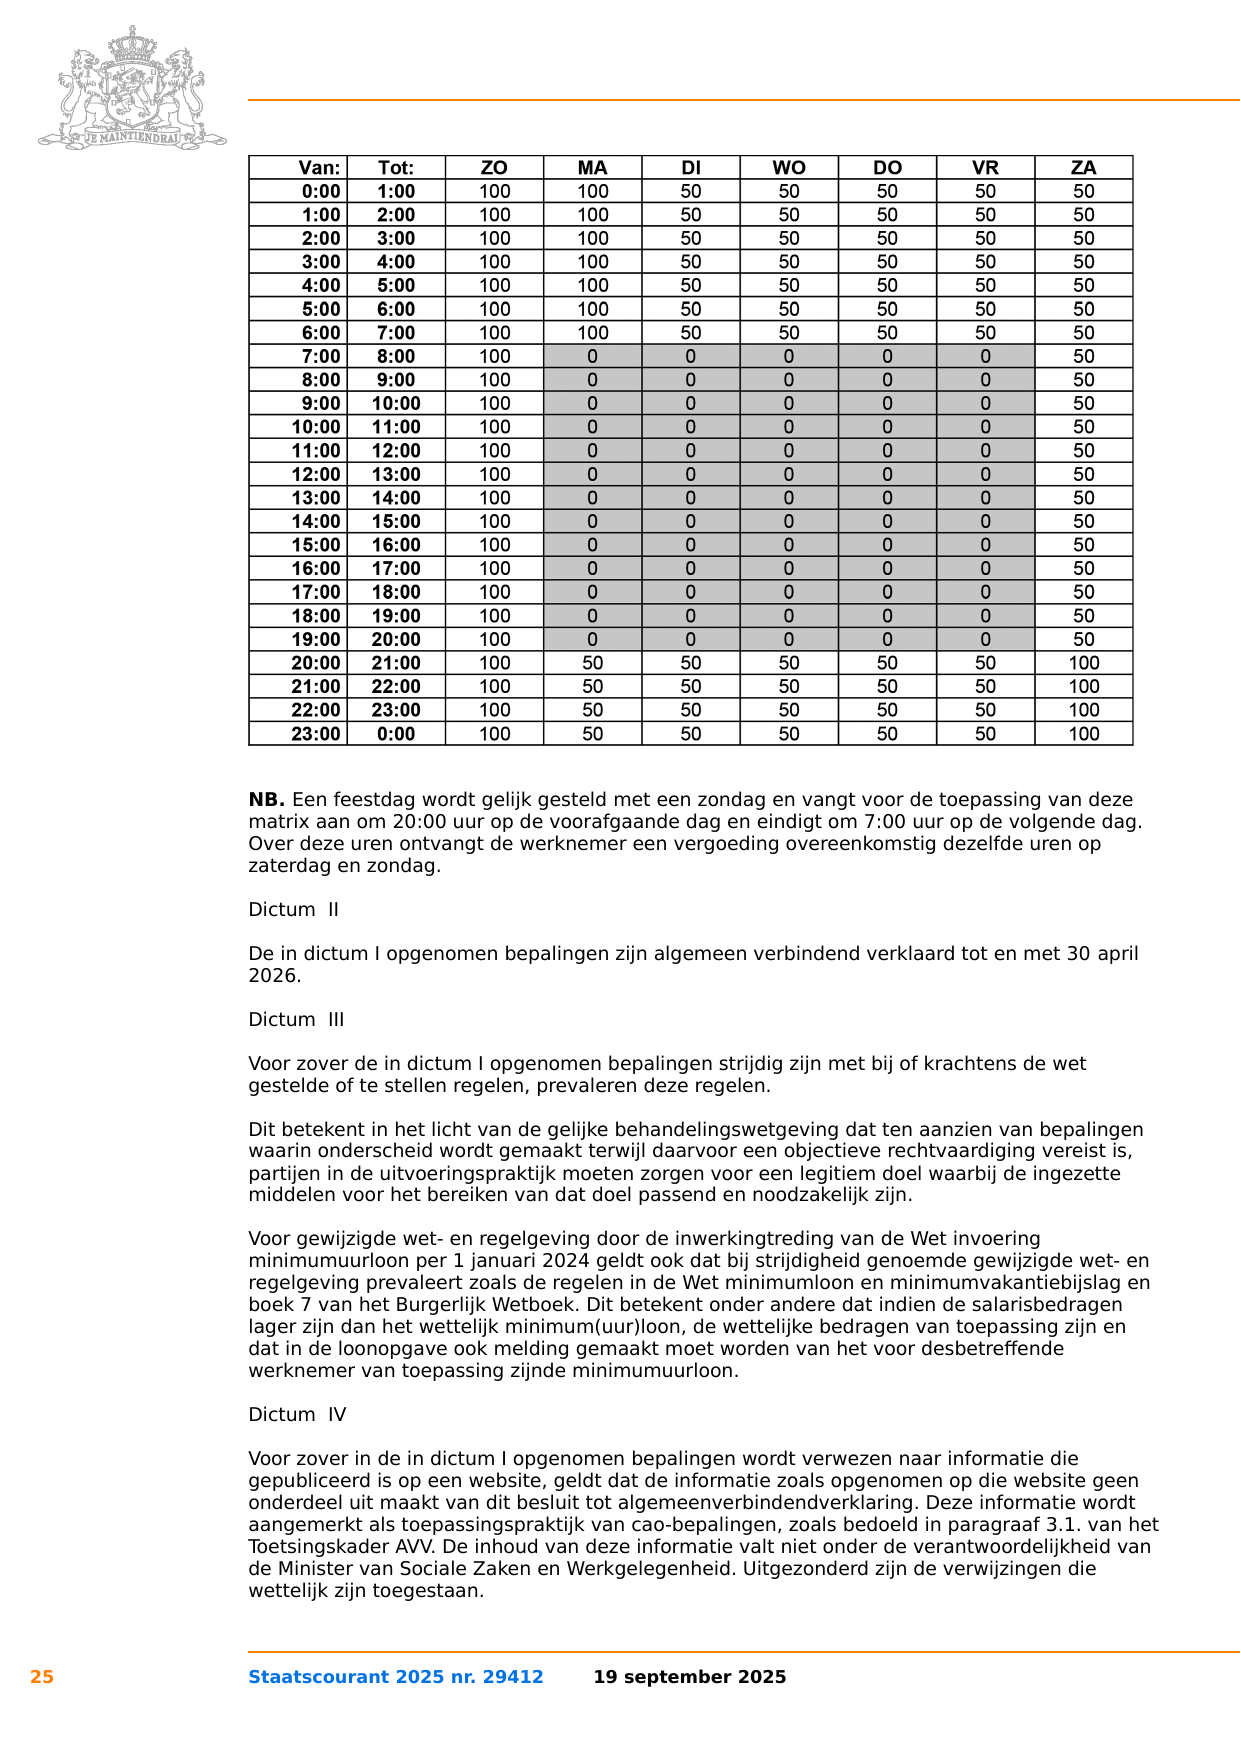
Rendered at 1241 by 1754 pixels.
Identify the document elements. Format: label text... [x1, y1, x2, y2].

text Dictum II [248, 899, 1163, 921]
text Dictum III [248, 1009, 1163, 1031]
text De in dictum I opgenomen bepalingen zijn algemeen verbindend verklaard tot en met 30 april 2026. [248, 943, 1163, 987]
text Voor zover de in dictum I opgenomen bepalingen strijdig zijn met bij of krachtens de wet gestelde of te stellen regelen, prevaleren deze regelen. [248, 1053, 1163, 1097]
text NB. Een feestdag wordt gelijk gesteld met een zondag en vangt voor de toepassing van deze matrix aan om 20:00 uur op de voorafgaande dag en eindigt om 7:00 uur op de volgende dag. [248, 789, 1163, 833]
picture [38, 25, 227, 150]
text Dit betekent in het licht van de gelijke behandelingswetgeving dat ten aanzien van bepalingen waarin onderscheid wordt gemaakt terwijl daarvoor een objectieve rechtvaardiging vereist is, partijen in de uitvoeringspraktijk moeten zorgen voor een legitiem doel waarbij de ingezette middelen voor het bereiken van dat doel passend en noodzakelijk zijn. [248, 1118, 1163, 1206]
picture [248, 155, 1134, 746]
text Over deze uren ontvangt de werknemer een vergoeding overeenkomstig dezelfde uren op zaterdag en zondag. [248, 833, 1163, 877]
text Voor gewijzigde wet- en regelgeving door de inwerkingtreding van de Wet invoering minimumuurloon per 1 januari 2024 geldt ook dat bij strijdigheid genoemde gewijzigde wet- en regelgeving prevaleert zoals de regelen in de Wet minimumloon en minimumvakantiebijslag en boek 7 van het Burgerlijk Wetboek. Dit betekent onder andere dat indien de salarisbedragen lager zijn dan het wettelijk minimum(uur)loon, de wettelijke bedragen van toepassing zijn en dat in de loonopgave ook melding gemaakt moet worden van het voor desbetreffende werknemer van toepassing zijnde minimumuurloon. [248, 1228, 1163, 1382]
text Voor zover in de in dictum I opgenomen bepalingen wordt verwezen naar informatie die gepubliceerd is op een website, geldt dat de informatie zoals opgenomen op die website geen onderdeel uit maakt van dit besluit tot algemeenverbindendverklaring. Deze informatie wordt aangemerkt als toepassingspraktijk van cao-bepalingen, zoals bedoeld in paragraaf 3.1. van het Toetsingskader AVV. De inhoud van deze informatie valt niet onder de verantwoordelijkheid van de Minister van Sociale Zaken en Werkgelegenheid. Uitgezonderd zijn de verwijzingen die wettelijk zijn toegestaan. [248, 1448, 1163, 1602]
text Dictum IV [248, 1404, 1163, 1426]
